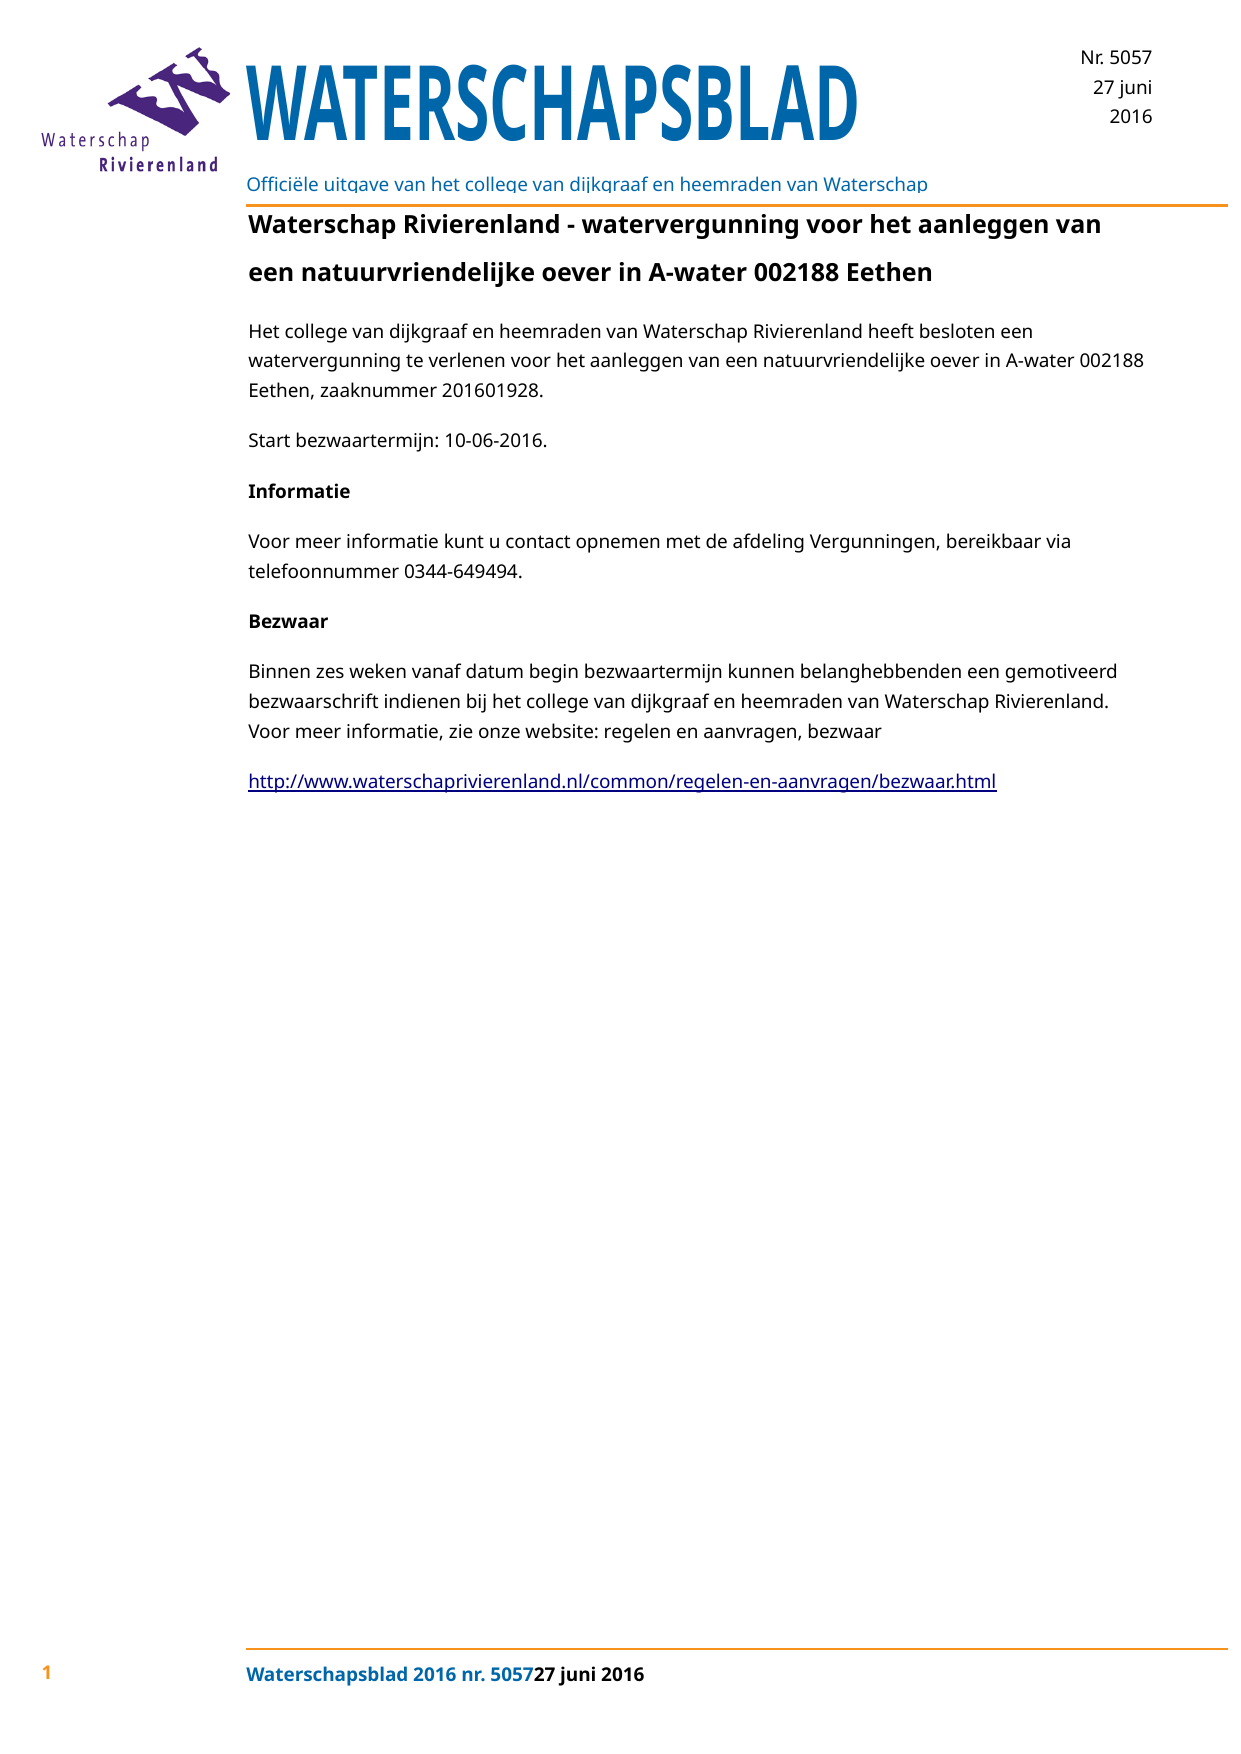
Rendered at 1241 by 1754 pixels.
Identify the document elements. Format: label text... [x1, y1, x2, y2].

text Informatie [248, 478, 1152, 504]
text Het college van dijkgraaf en heemraden van Waterschap Rivierenland heeft besloten een watervergunning te verlenen voor het aanleggen van een natuurvriendelijke oever in A-water 002188 Eethen, zaaknummer 201601928. [248, 318, 1152, 403]
text Binnen zes weken vanaf datum begin bezwaartermijn kunnen belanghebbenden een gemotiveerd bezwaarschrift indienen bij het college van dijkgraaf en heemraden van Waterschap Rivierenland. Voor meer informatie, zie onze website: regelen en aanvragen, bezwaar [248, 659, 1152, 744]
picture [41, 47, 231, 172]
text http://www.waterschaprivierenland.nl/common/regelen-en-aanvragen/bezwaar.html [248, 768, 1152, 794]
text Voor meer informatie kunt u contact opnemen met de afdeling Vergunningen, bereikbaar via telefoonnummer 0344-649494. [248, 528, 1152, 584]
text Waterschap Rivierenland - watervergunning voor het aanleggen van een natuurvriendelijke oever in A-water 002188 Eethen [248, 207, 1152, 288]
text Start bezwaartermijn: 10-06-2016. [248, 427, 1152, 453]
text Bezwaar [248, 608, 1152, 634]
